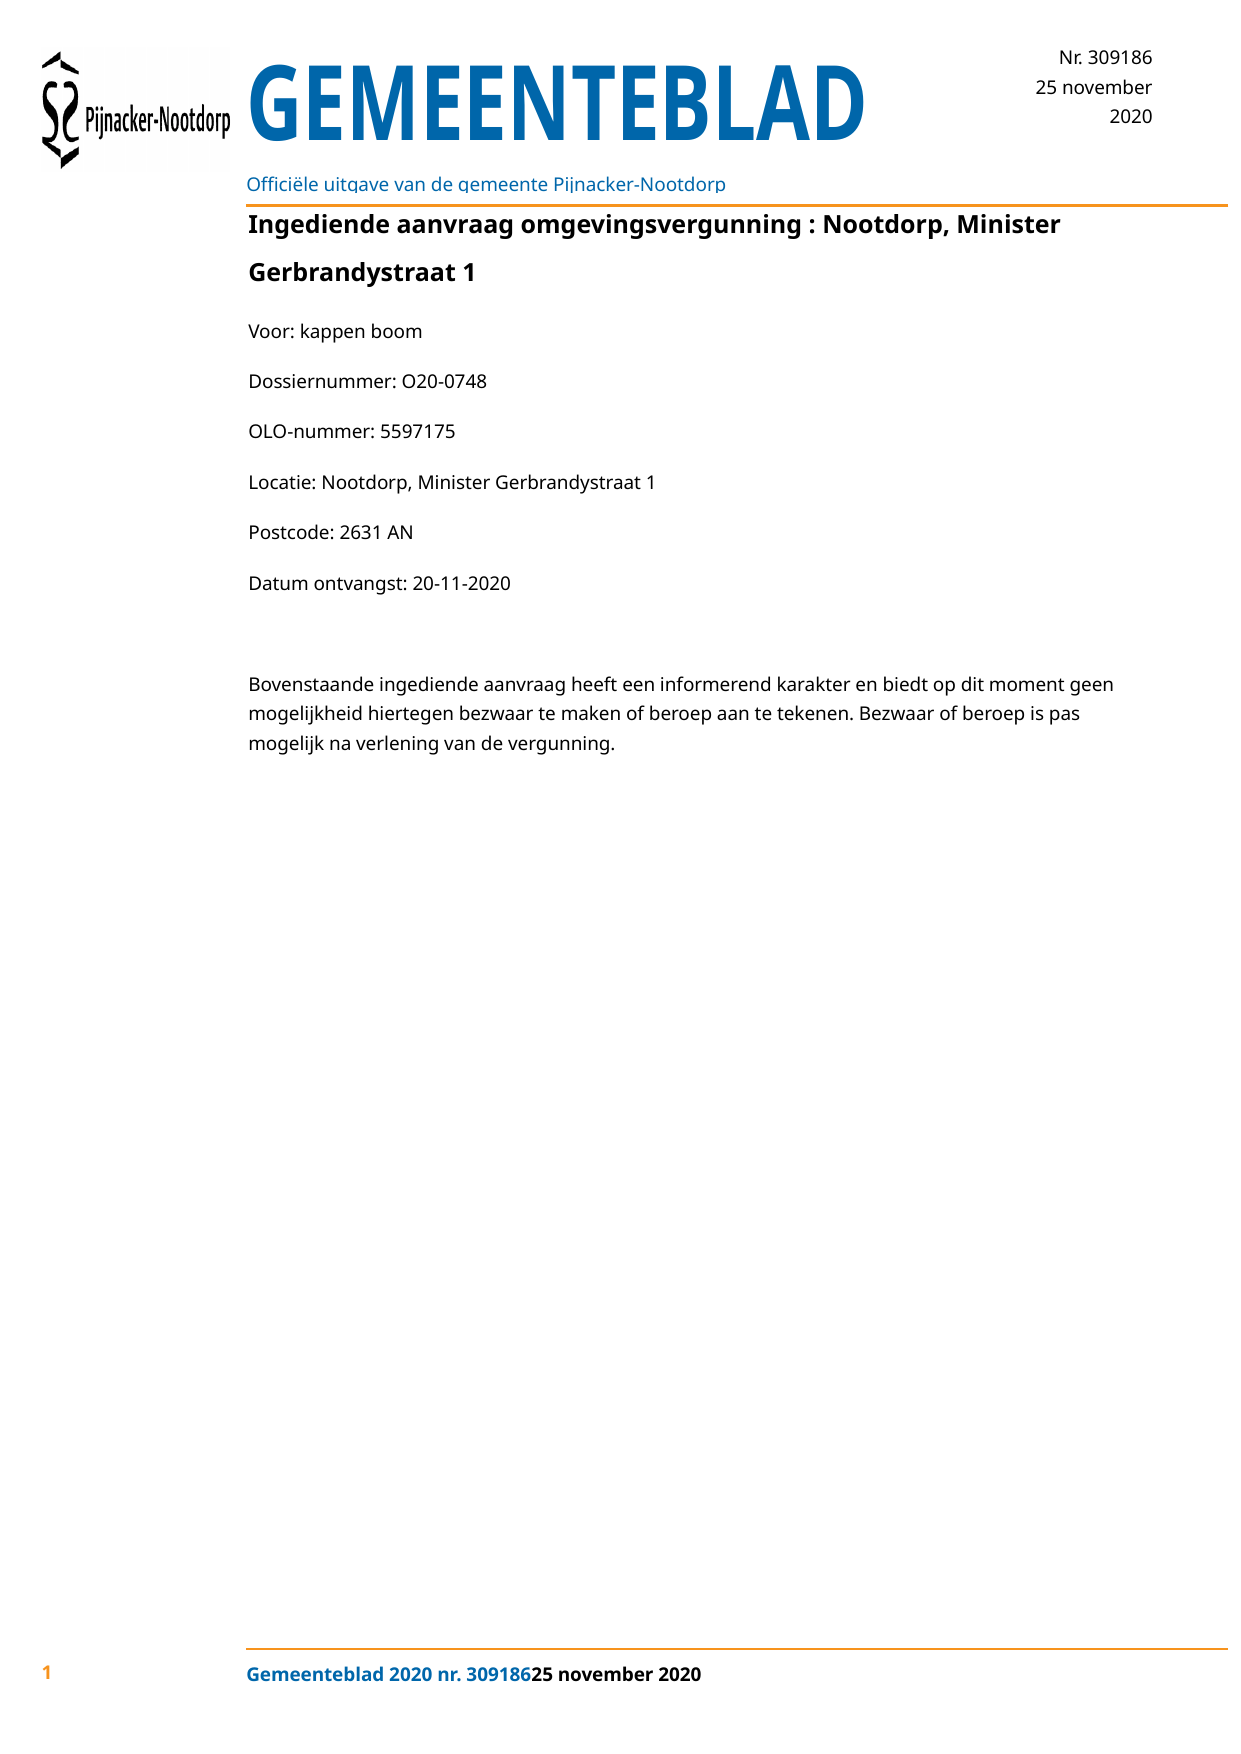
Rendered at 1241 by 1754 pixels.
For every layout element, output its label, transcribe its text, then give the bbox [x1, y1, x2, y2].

text Locatie: Nootdorp, Minister Gerbrandystraat 1 [248, 469, 1152, 495]
text Voor: kappen boom [248, 318, 1152, 344]
text Dossiernummer: O20-0748 [248, 368, 1152, 394]
picture [41, 47, 231, 172]
text Datum ontvangst: 20-11-2020 [248, 570, 1152, 596]
text OLO-nummer: 5597175 [248, 419, 1152, 444]
text Postcode: 2631 AN [248, 519, 1152, 545]
text Ingediende aanvraag omgevingsvergunning : Nootdorp, Minister Gerbrandystraat 1 [248, 207, 1152, 288]
text Bovenstaande ingediende aanvraag heeft een informerend karakter en biedt op dit moment geen mogelijkheid hiertegen bezwaar te maken of beroep aan te tekenen. Bezwaar of beroep is pas mogelijk na verlening van de vergunning. [248, 671, 1152, 756]
